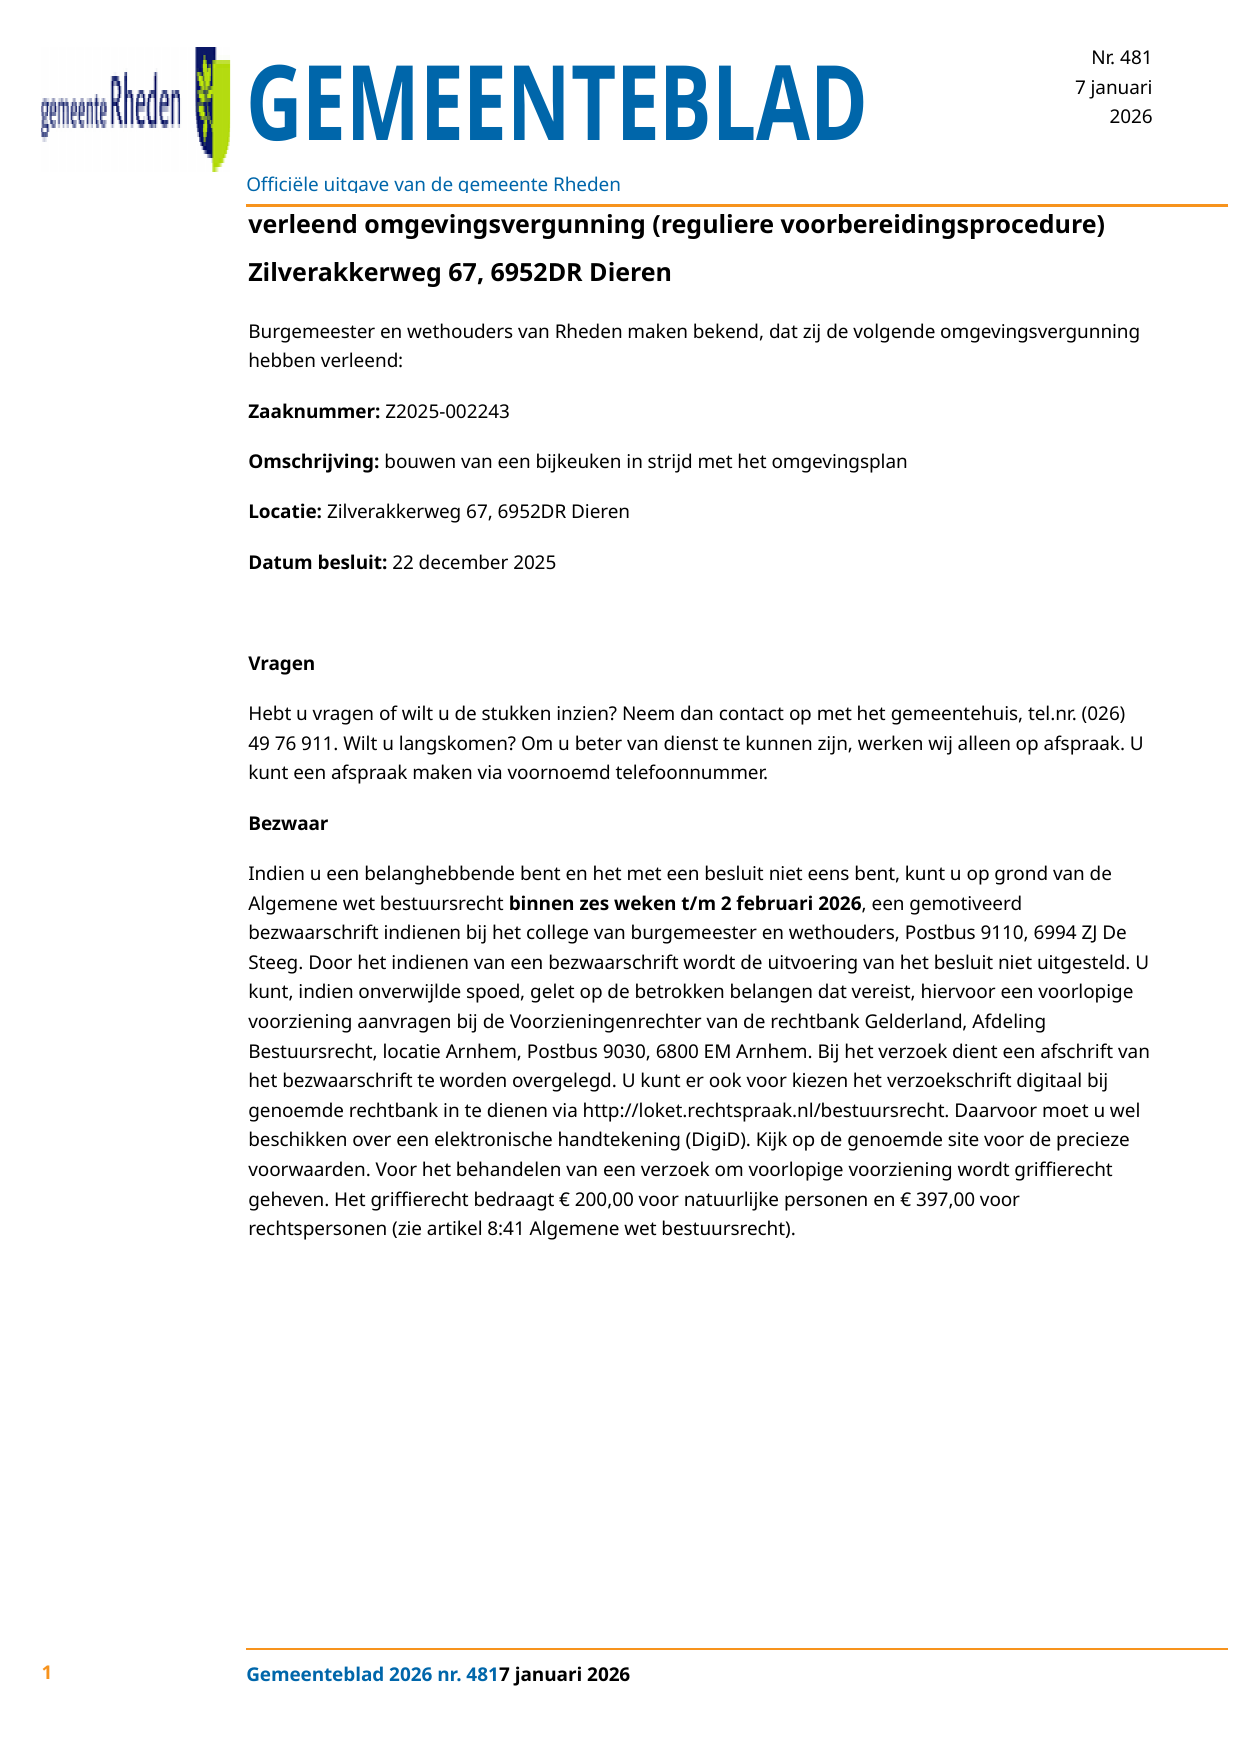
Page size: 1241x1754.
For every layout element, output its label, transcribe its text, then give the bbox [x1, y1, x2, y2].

text Hebt u vragen of wilt u de stukken inzien? Neem dan contact op met het gemeentehuis, tel.nr. (026) 49 76 911. Wilt u langskomen? Om u beter van dienst te kunnen zijn, werken wij alleen op afspraak. U kunt een afspraak maken via voornoemd telefoonnummer. [248, 700, 1152, 785]
text Datum besluit: 22 december 2025 [248, 549, 1152, 575]
text Omschrijving: bouwen van een bijkeuken in strijd met het omgevingsplan [248, 448, 1152, 474]
text verleend omgevingsvergunning (reguliere voorbereidingsprocedure) Zilverakkerweg 67, 6952DR Dieren [248, 207, 1152, 288]
text Bezwaar [248, 810, 1152, 836]
text Indien u een belanghebbende bent en het met een besluit niet eens bent, kunt u op grond van de Algemene wet bestuursrecht binnen zes weken t/m 2 februari 2026, een gemotiveerd bezwaarschrift indienen bij het college van burgemeester en wethouders, Postbus 9110, 6994 ZJ De Steeg. Door het indienen van een bezwaarschrift wordt de uitvoering van het besluit niet uitgesteld. U kunt, indien onverwijlde spoed, gelet op de betrokken belangen dat vereist, hiervoor een voorlopige voorziening aanvragen bij de Voorzieningenrechter van de rechtbank Gelderland, Afdeling Bestuursrecht, locatie Arnhem, Postbus 9030, 6800 EM Arnhem. Bij het verzoek dient een afschrift van het bezwaarschrift te worden overgelegd. U kunt er ook voor kiezen het verzoekschrift digitaal bij genoemde rechtbank in te dienen via http://loket.rechtspraak.nl/bestuursrecht. Daarvoor moet u wel beschikken over een elektronische handtekening (DigiD). Kijk op de genoemde site voor de precieze voorwaarden. Voor het behandelen van een verzoek om voorlopige voorziening wordt griffierecht geheven. Het griffierecht bedraagt € 200,00 voor natuurlijke personen en € 397,00 voor rechtspersonen (zie artikel 8:41 Algemene wet bestuursrecht). [248, 860, 1152, 1241]
text Zaaknummer: Z2025-002243 [248, 398, 1152, 424]
text Vragen [248, 650, 1152, 676]
picture [41, 47, 231, 172]
text Burgemeester en wethouders van Rheden maken bekend, dat zij de volgende omgevingsvergunning hebben verleend: [248, 318, 1152, 373]
text Locatie: Zilverakkerweg 67, 6952DR Dieren [248, 499, 1152, 524]
